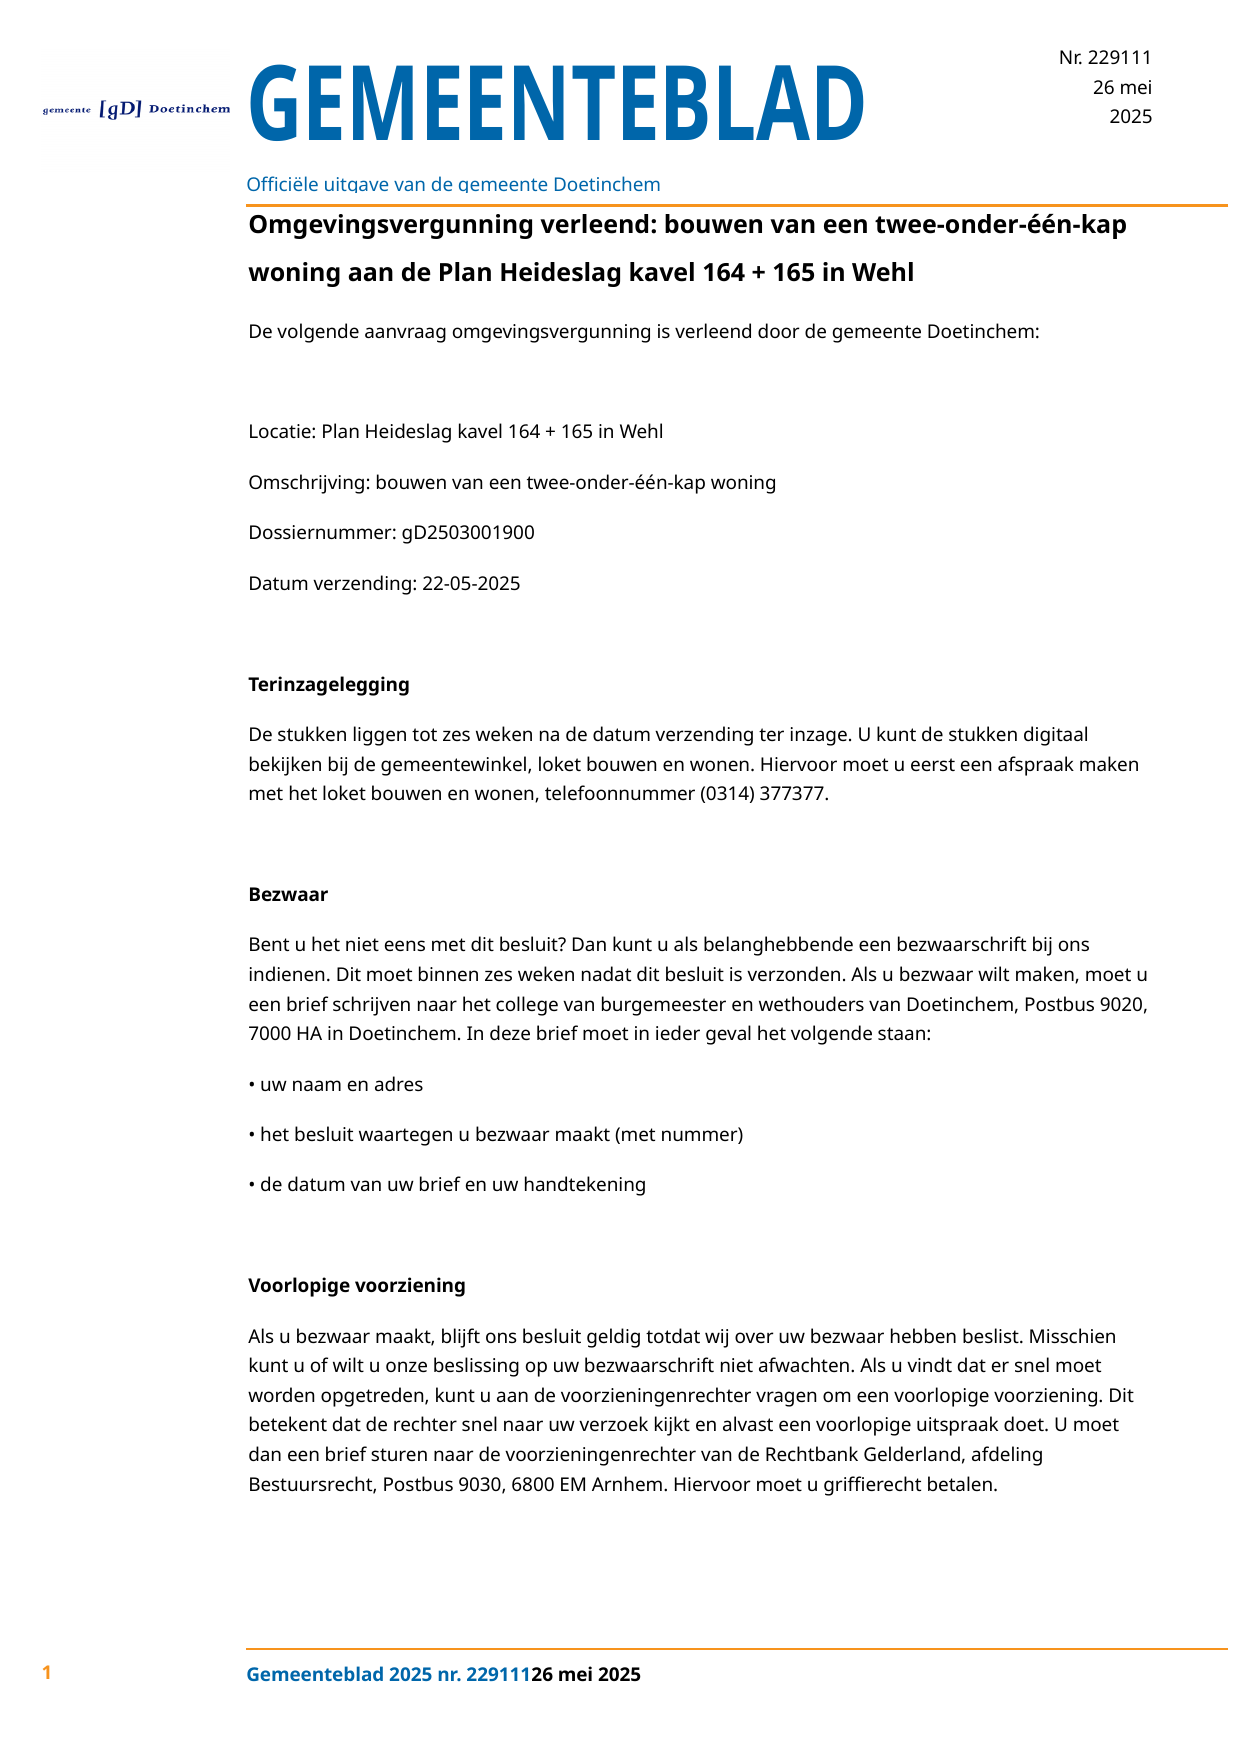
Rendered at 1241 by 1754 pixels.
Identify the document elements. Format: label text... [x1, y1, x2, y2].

text Dossiernummer: gD2503001900 [248, 519, 1152, 545]
text • het besluit waartegen u bezwaar maakt (met nummer) [248, 1121, 1152, 1147]
text Omschrijving: bouwen van een twee-onder-één-kap woning [248, 469, 1152, 495]
text Bezwaar [248, 881, 1152, 907]
text De stukken liggen tot zes weken na de datum verzending ter inzage. U kunt de stukken digitaal bekijken bij de gemeentewinkel, loket bouwen en wonen. Hiervoor moet u eerst een afspraak maken met het loket bouwen en wonen, telefoonnummer (0314) 377377. [248, 721, 1152, 806]
text Datum verzending: 22-05-2025 [248, 570, 1152, 596]
text Als u bezwaar maakt, blijft ons besluit geldig totdat wij over uw bezwaar hebben beslist. Misschien kunt u of wilt u onze beslissing op uw bezwaarschrift niet afwachten. Als u vindt dat er snel moet worden opgetreden, kunt u aan de voorzieningenrechter vragen om een voorlopige voorziening. Dit betekent dat de rechter snel naar uw verzoek kijkt en alvast een voorlopige uitspraak doet. U moet dan een brief sturen naar de voorzieningenrechter van de Rechtbank Gelderland, afdeling Bestuursrecht, Postbus 9030, 6800 EM Arnhem. Hiervoor moet u griffierecht betalen. [248, 1323, 1152, 1497]
text • uw naam en adres [248, 1071, 1152, 1097]
text Voorlopige voorziening [248, 1272, 1152, 1298]
text • de datum van uw brief en uw handtekening [248, 1172, 1152, 1197]
text Locatie: Plan Heideslag kavel 164 + 165 in Wehl [248, 419, 1152, 444]
text Bent u het niet eens met dit besluit? Dan kunt u als belanghebbende een bezwaarschrift bij ons indienen. Dit moet binnen zes weken nadat dit besluit is verzonden. Als u bezwaar wilt maken, moet u een brief schrijven naar het college van burgemeester en wethouders van Doetinchem, Postbus 9020, 7000 HA in Doetinchem. In deze brief moet in ieder geval het volgende staan: [248, 932, 1152, 1046]
text Terinzagelegging [248, 671, 1152, 697]
text De volgende aanvraag omgevingsvergunning is verleend door de gemeente Doetinchem: [248, 318, 1152, 344]
picture [41, 47, 231, 172]
text Omgevingsvergunning verleend: bouwen van een twee-onder-één-kap woning aan de Plan Heideslag kavel 164 + 165 in Wehl [248, 207, 1152, 288]
